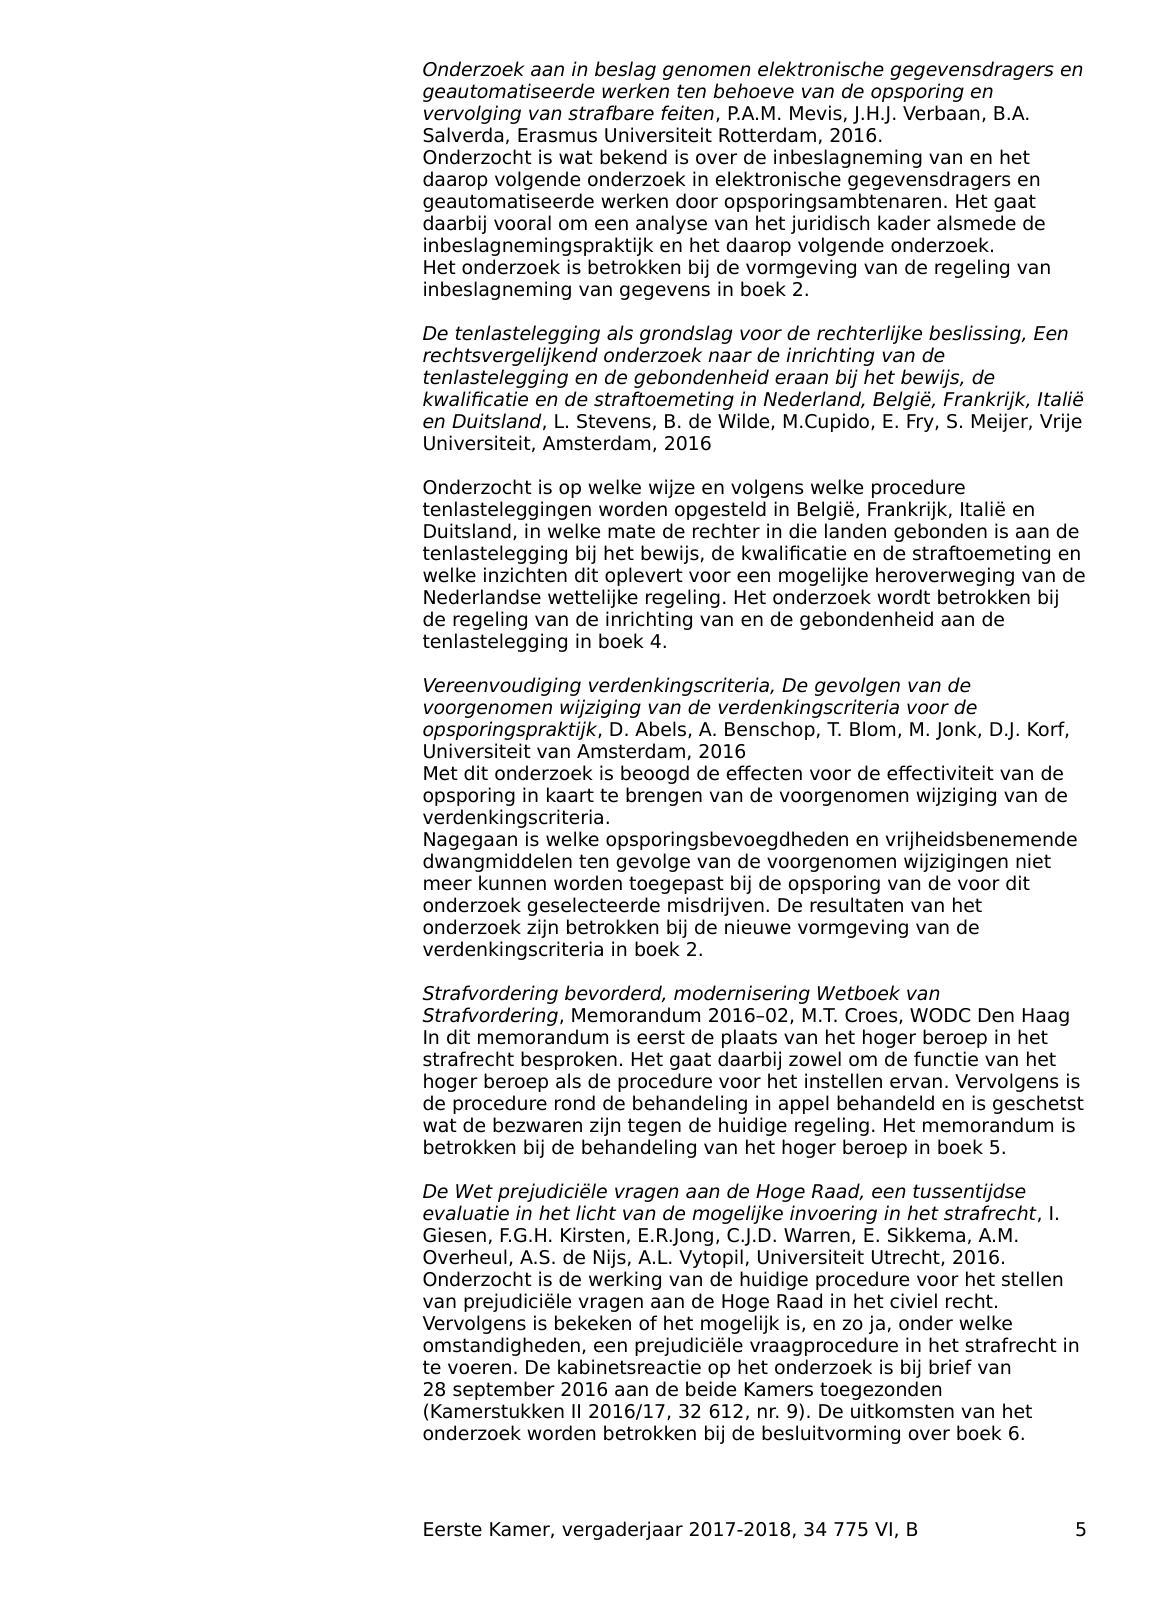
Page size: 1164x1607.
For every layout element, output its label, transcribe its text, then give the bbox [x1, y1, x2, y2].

text In dit memorandum is eerst de plaats van het hoger beroep in het strafrecht besproken. Het gaat daarbij zowel om de functie van het hoger beroep als de procedure voor het instellen ervan. Vervolgens is de procedure rond de behandeling in appel behandeld en is geschetst wat de bezwaren zijn tegen de huidige regeling. Het memorandum is betrokken bij de behandeling van het hoger beroep in boek 5. [422, 1027, 1087, 1159]
text Onderzocht is op welke wijze en volgens welke procedure tenlasteleggingen worden opgesteld in België, Frankrijk, Italië en Duitsland, in welke mate de rechter in die landen gebonden is aan de tenlastelegging bij het bewijs, de kwalificatie en de straftoemeting en welke inzichten dit oplevert voor een mogelijke heroverweging van de Nederlandse wettelijke regeling. Het onderzoek wordt betrokken bij de regeling van de inrichting van en de gebondenheid aan de [422, 477, 1087, 631]
text Onderzocht is wat bekend is over de inbeslagneming van en het daarop volgende onderzoek in elektronische gegevensdragers en geautomatiseerde werken door opsporingsambtenaren. Het gaat daarbij vooral om een analyse van het juridisch kader alsmede de inbeslagnemingspraktijk en het daarop volgende onderzoek. [422, 147, 1087, 257]
text Strafvordering bevorderd, modernisering Wetboek van Strafvordering, Memorandum 2016–02, M.T. Croes, WODC Den Haag [422, 983, 1087, 1027]
text tenlastelegging in boek 4. [422, 631, 1087, 653]
text Onderzoek aan in beslag genomen elektronische gegevensdragers en geautomatiseerde werken ten behoeve van de opsporing en vervolging van strafbare feiten, P.A.M. Mevis, J.H.J. Verbaan, B.A. Salverda, Erasmus Universiteit Rotterdam, 2016. [422, 59, 1087, 147]
text Nagegaan is welke opsporingsbevoegdheden en vrijheidsbenemende dwangmiddelen ten gevolge van de voorgenomen wijzigingen niet meer kunnen worden toegepast bij de opsporing van de voor dit onderzoek geselecteerde misdrijven. De resultaten van het onderzoek zijn betrokken bij de nieuwe vormgeving van de verdenkingscriteria in boek 2. [422, 829, 1087, 961]
text Vereenvoudiging verdenkingscriteria, De gevolgen van de voorgenomen wijziging van de verdenkingscriteria voor de opsporingspraktijk, D. Abels, A. Benschop, T. Blom, M. Jonk, D.J. Korf, Universiteit van Amsterdam, 2016 [422, 675, 1087, 763]
text Met dit onderzoek is beoogd de effecten voor de effectiviteit van de opsporing in kaart te brengen van de voorgenomen wijziging van de verdenkingscriteria. [422, 763, 1087, 829]
text Het onderzoek is betrokken bij de vormgeving van de regeling van inbeslagneming van gegevens in boek 2. [422, 257, 1087, 301]
text Onderzocht is de werking van de huidige procedure voor het stellen van prejudiciële vragen aan de Hoge Raad in het civiel recht. Vervolgens is bekeken of het mogelijk is, en zo ja, onder welke omstandigheden, een prejudiciële vraagprocedure in het strafrecht in te voeren. De kabinetsreactie op het onderzoek is bij brief van 28 september 2016 aan de beide Kamers toegezonden (Kamerstukken II 2016/17, 32 612, nr. 9). De uitkomsten van het onderzoek worden betrokken bij de besluitvorming over boek 6. [422, 1269, 1087, 1445]
text De Wet prejudiciële vragen aan de Hoge Raad, een tussentijdse evaluatie in het licht van de mogelijke invoering in het strafrecht, I. Giesen, F.G.H. Kirsten, E.R.Jong, C.J.D. Warren, E. Sikkema, A.M. Overheul, A.S. de Nijs, A.L. Vytopil, Universiteit Utrecht, 2016. [422, 1181, 1087, 1269]
text De tenlastelegging als grondslag voor de rechterlijke beslissing, Een rechtsvergelijkend onderzoek naar de inrichting van de tenlastelegging en de gebondenheid eraan bij het bewijs, de kwalificatie en de straftoemeting in Nederland, België, Frankrijk, Italië en Duitsland, L. Stevens, B. de Wilde, M.Cupido, E. Fry, S. Meijer, Vrije Universiteit, Amsterdam, 2016 [422, 323, 1087, 455]
